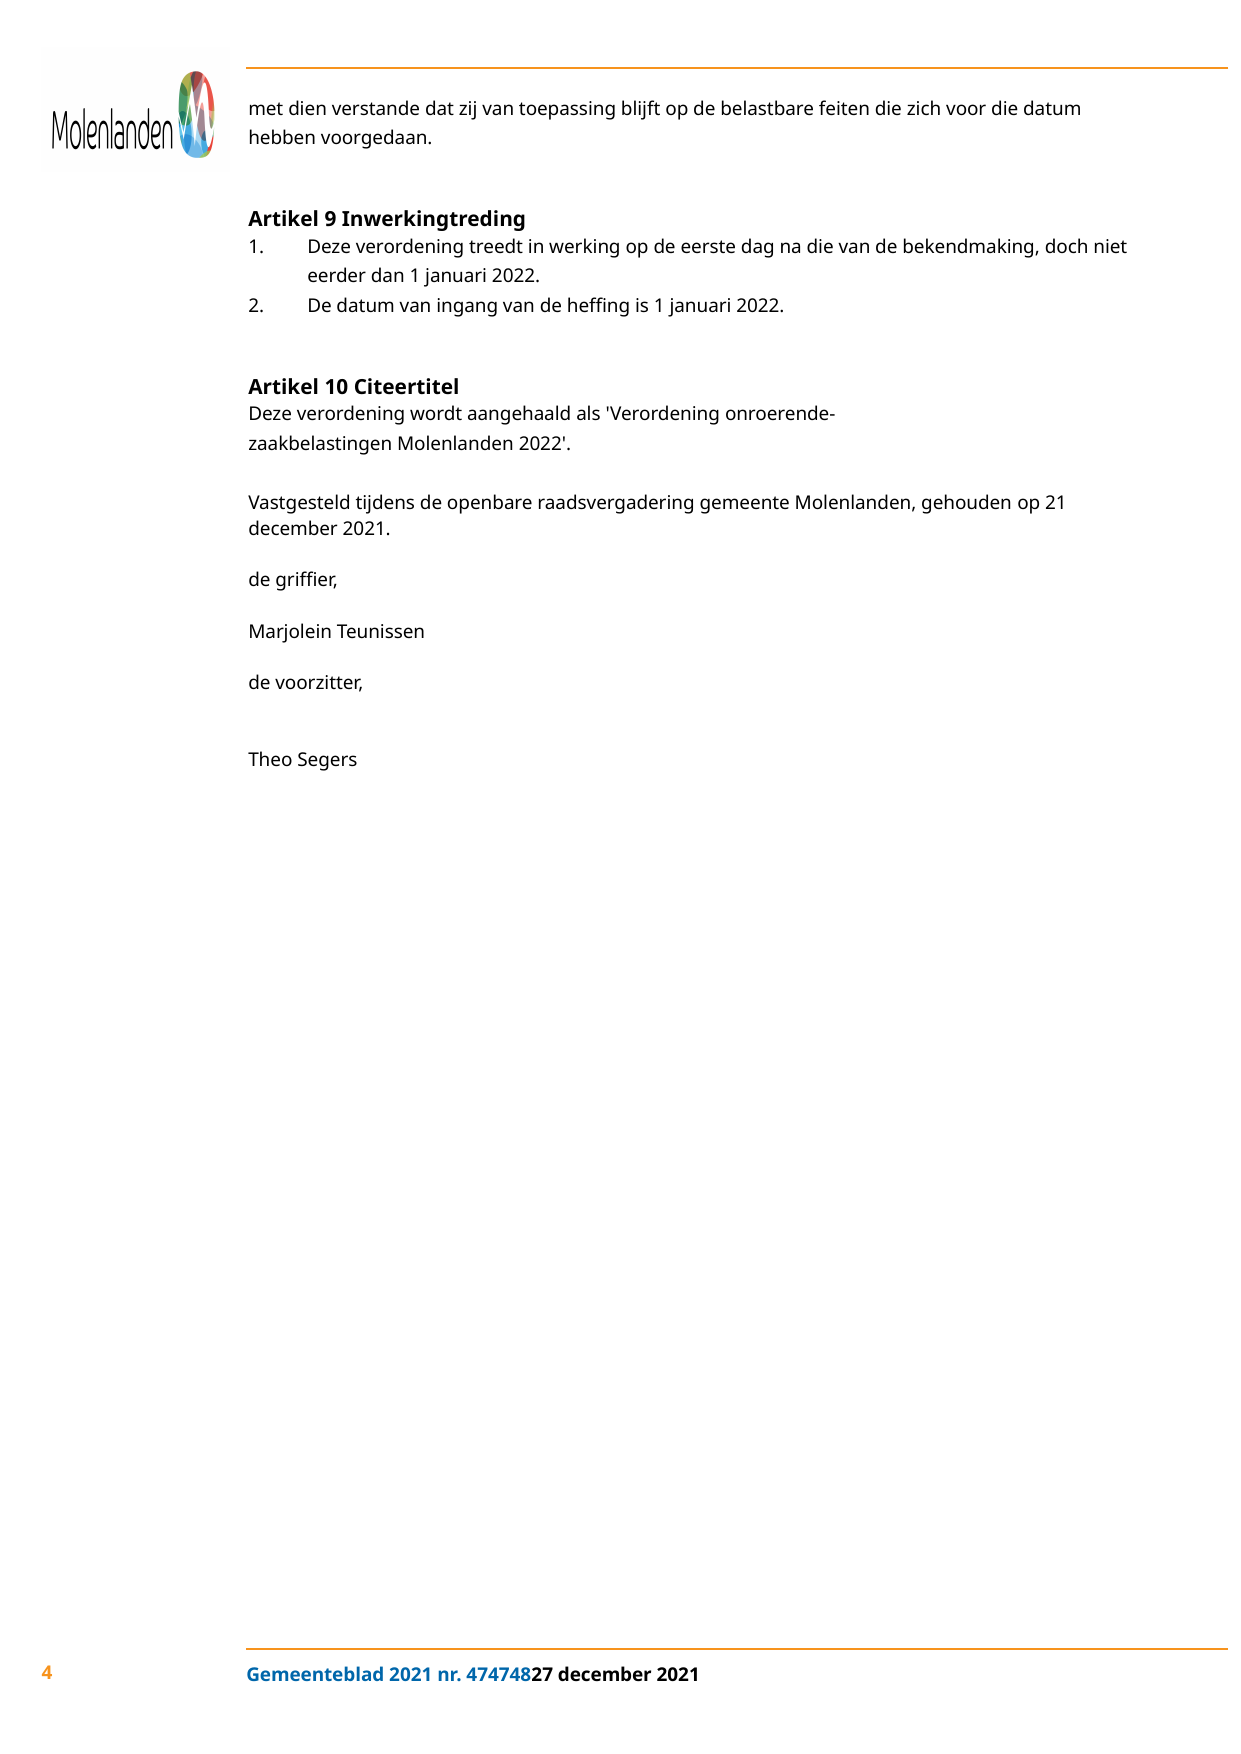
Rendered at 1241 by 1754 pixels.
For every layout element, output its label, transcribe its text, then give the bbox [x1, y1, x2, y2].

text met dien verstande dat zij van toepassing blijft op de belastbare feiten die zich voor die datum hebben voorgedaan. [248, 95, 1152, 150]
list De datum van ingang van de heffing is 1 januari 2022. [248, 292, 1152, 318]
list Deze verordening treedt in werking op de eerste dag na die van de bekendmaking, doch niet eerder dan 1 januari 2022. [248, 233, 1152, 288]
text de voorzitter, [248, 669, 1152, 695]
picture [41, 47, 231, 172]
text Marjolein Teunissen [248, 618, 1152, 643]
text de griffier, [248, 566, 1152, 592]
text Vastgesteld tijdens de openbare raadsvergadering gemeente Molenlanden, gehouden op 21 december 2021. [248, 489, 1152, 541]
text Theo Segers [248, 746, 1152, 772]
text Artikel 10 Citeertitel [248, 372, 1152, 400]
text Artikel 9 Inwerkingtreding [248, 204, 1152, 233]
text Deze verordening wordt aangehaald als 'Verordening onroerende-zaakbelastingen Molenlanden 2022'. [248, 400, 1152, 456]
